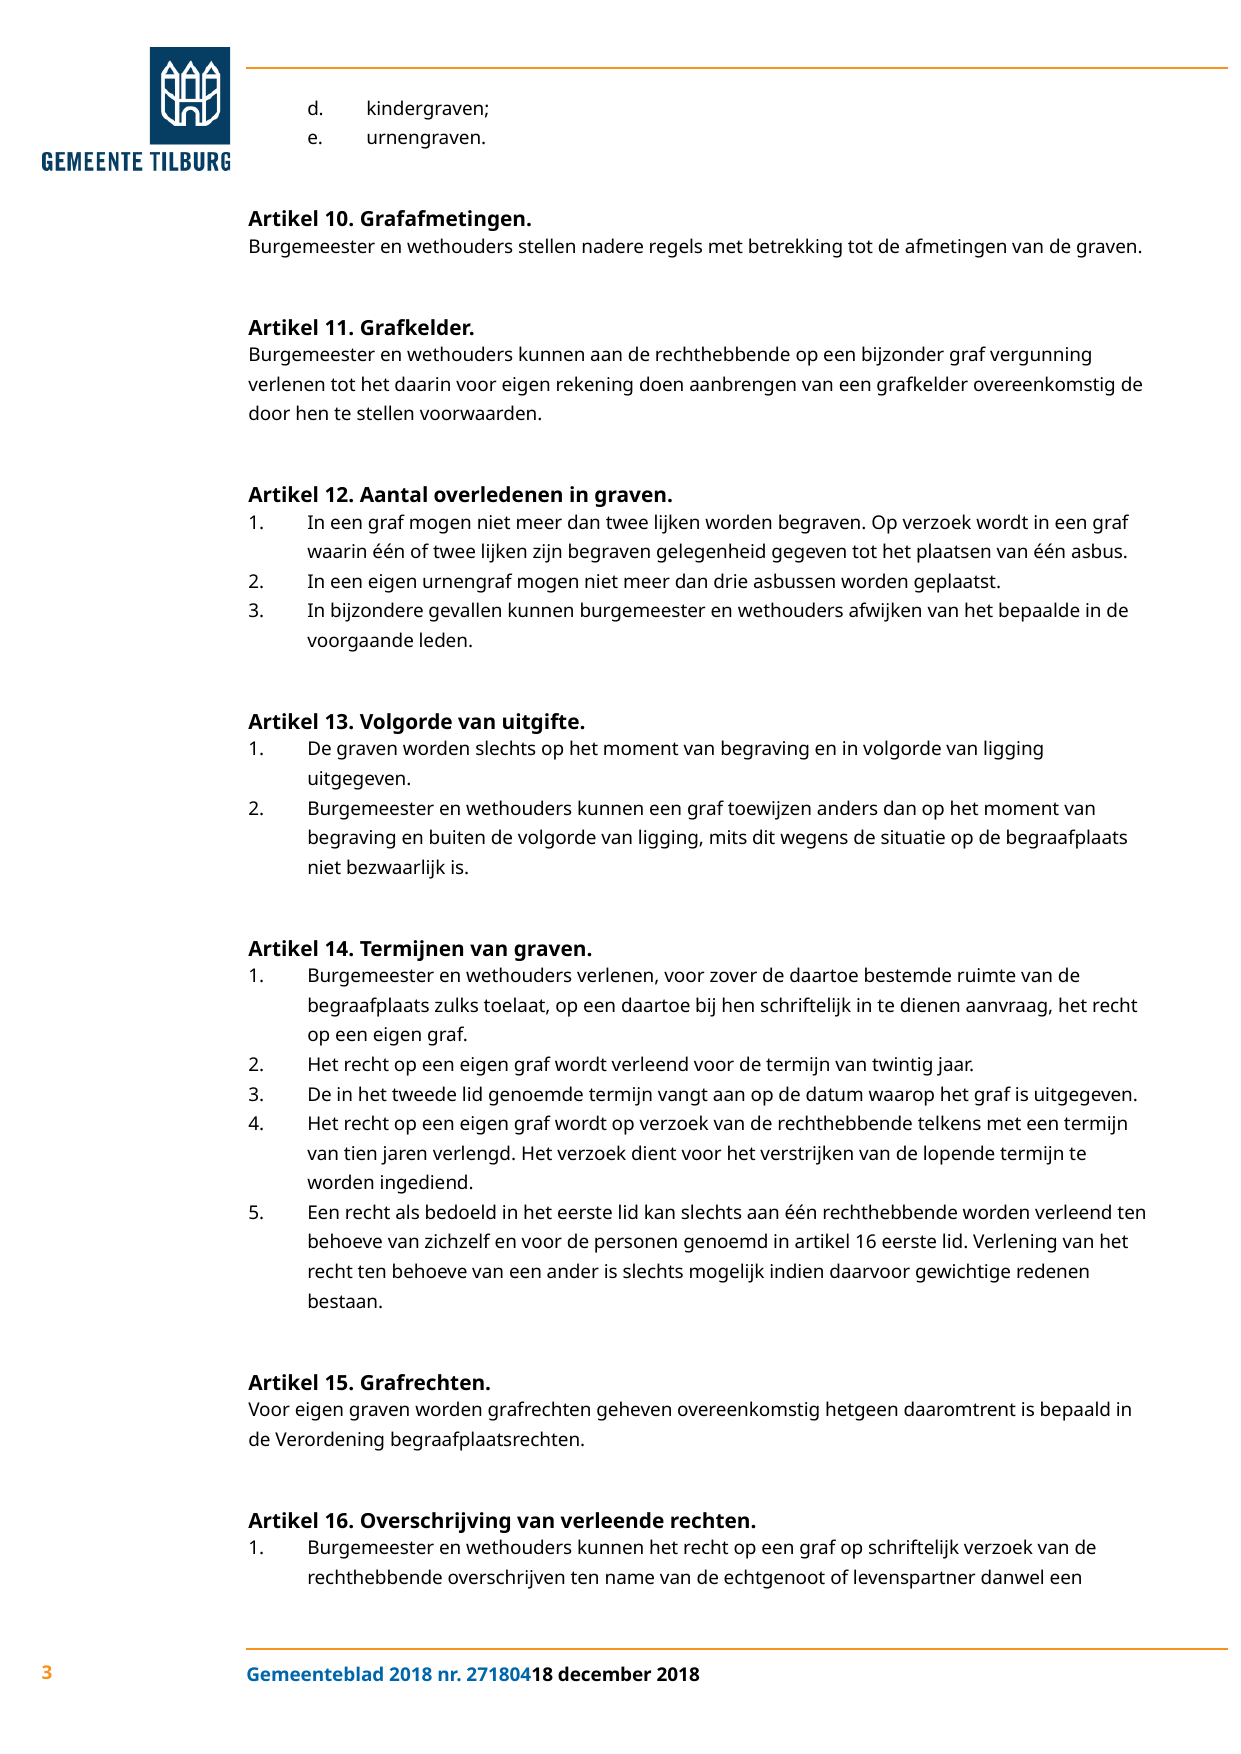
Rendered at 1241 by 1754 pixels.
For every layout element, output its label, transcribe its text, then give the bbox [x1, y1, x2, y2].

list Burgemeester en wethouders kunnen een graf toewijzen anders dan op het moment van begraving en buiten de volgorde van ligging, mits dit wegens de situatie op de begraafplaats niet bezwaarlijk is. [248, 795, 1152, 880]
list Een recht als bedoeld in het eerste lid kan slechts aan één rechthebbende worden verleend ten behoeve van zichzelf en voor de personen genoemd in artikel 16 eerste lid. Verlening van het recht ten behoeve van een ander is slechts mogelijk indien daarvoor gewichtige redenen bestaan. [248, 1199, 1152, 1313]
picture [41, 47, 231, 172]
list In bijzondere gevallen kunnen burgemeester en wethouders afwijken van het bepaalde in de voorgaande leden. [248, 598, 1152, 653]
text Burgemeester en wethouders kunnen aan de rechthebbende op een bijzonder graf vergunning verlenen tot het daarin voor eigen rekening doen aanbrengen van een grafkelder overeenkomstig de door hen te stellen voorwaarden. [248, 341, 1152, 426]
list urnengraven. [307, 124, 1152, 150]
list Burgemeester en wethouders kunnen het recht op een graf op schriftelijk verzoek van de rechthebbende overschrijven ten name van de echtgenoot of levenspartner danwel een [248, 1534, 1152, 1589]
text Voor eigen graven worden grafrechten geheven overeenkomstig hetgeen daaromtrent is bepaald in de Verordening begraafplaatsrechten. [248, 1396, 1152, 1452]
text Artikel 16. Overschrijving van verleende rechten. [248, 1506, 1152, 1534]
text Artikel 15. Grafrechten. [248, 1368, 1152, 1396]
list De graven worden slechts op het moment van begraving en in volgorde van ligging uitgegeven. [248, 736, 1152, 791]
text Artikel 10. Grafafmetingen. [248, 204, 1152, 233]
list In een eigen urnengraf mogen niet meer dan drie asbussen worden geplaatst. [248, 568, 1152, 594]
list Het recht op een eigen graf wordt op verzoek van de rechthebbende telkens met een termijn van tien jaren verlengd. Het verzoek dient voor het verstrijken van de lopende termijn te worden ingediend. [248, 1110, 1152, 1195]
list De in het tweede lid genoemde termijn vangt aan op de datum waarop het graf is uitgegeven. [248, 1081, 1152, 1106]
list In een graf mogen niet meer dan twee lijken worden begraven. Op verzoek wordt in een graf waarin één of twee lijken zijn begraven gelegenheid gegeven tot het plaatsen van één asbus. [248, 509, 1152, 564]
text Artikel 14. Termijnen van graven. [248, 934, 1152, 962]
list kindergraven; [307, 95, 1152, 121]
text Artikel 12. Aantal overledenen in graven. [248, 480, 1152, 509]
list Het recht op een eigen graf wordt verleend voor de termijn van twintig jaar. [248, 1051, 1152, 1077]
text Artikel 13. Volgorde van uitgifte. [248, 707, 1152, 736]
text Artikel 11. Grafkelder. [248, 313, 1152, 341]
text Burgemeester en wethouders stellen nadere regels met betrekking tot de afmetingen van de graven. [248, 233, 1152, 258]
list Burgemeester en wethouders verlenen, voor zover de daartoe bestemde ruimte van de begraafplaats zulks toelaat, op een daartoe bij hen schriftelijk in te dienen aanvraag, het recht op een eigen graf. [248, 962, 1152, 1047]
